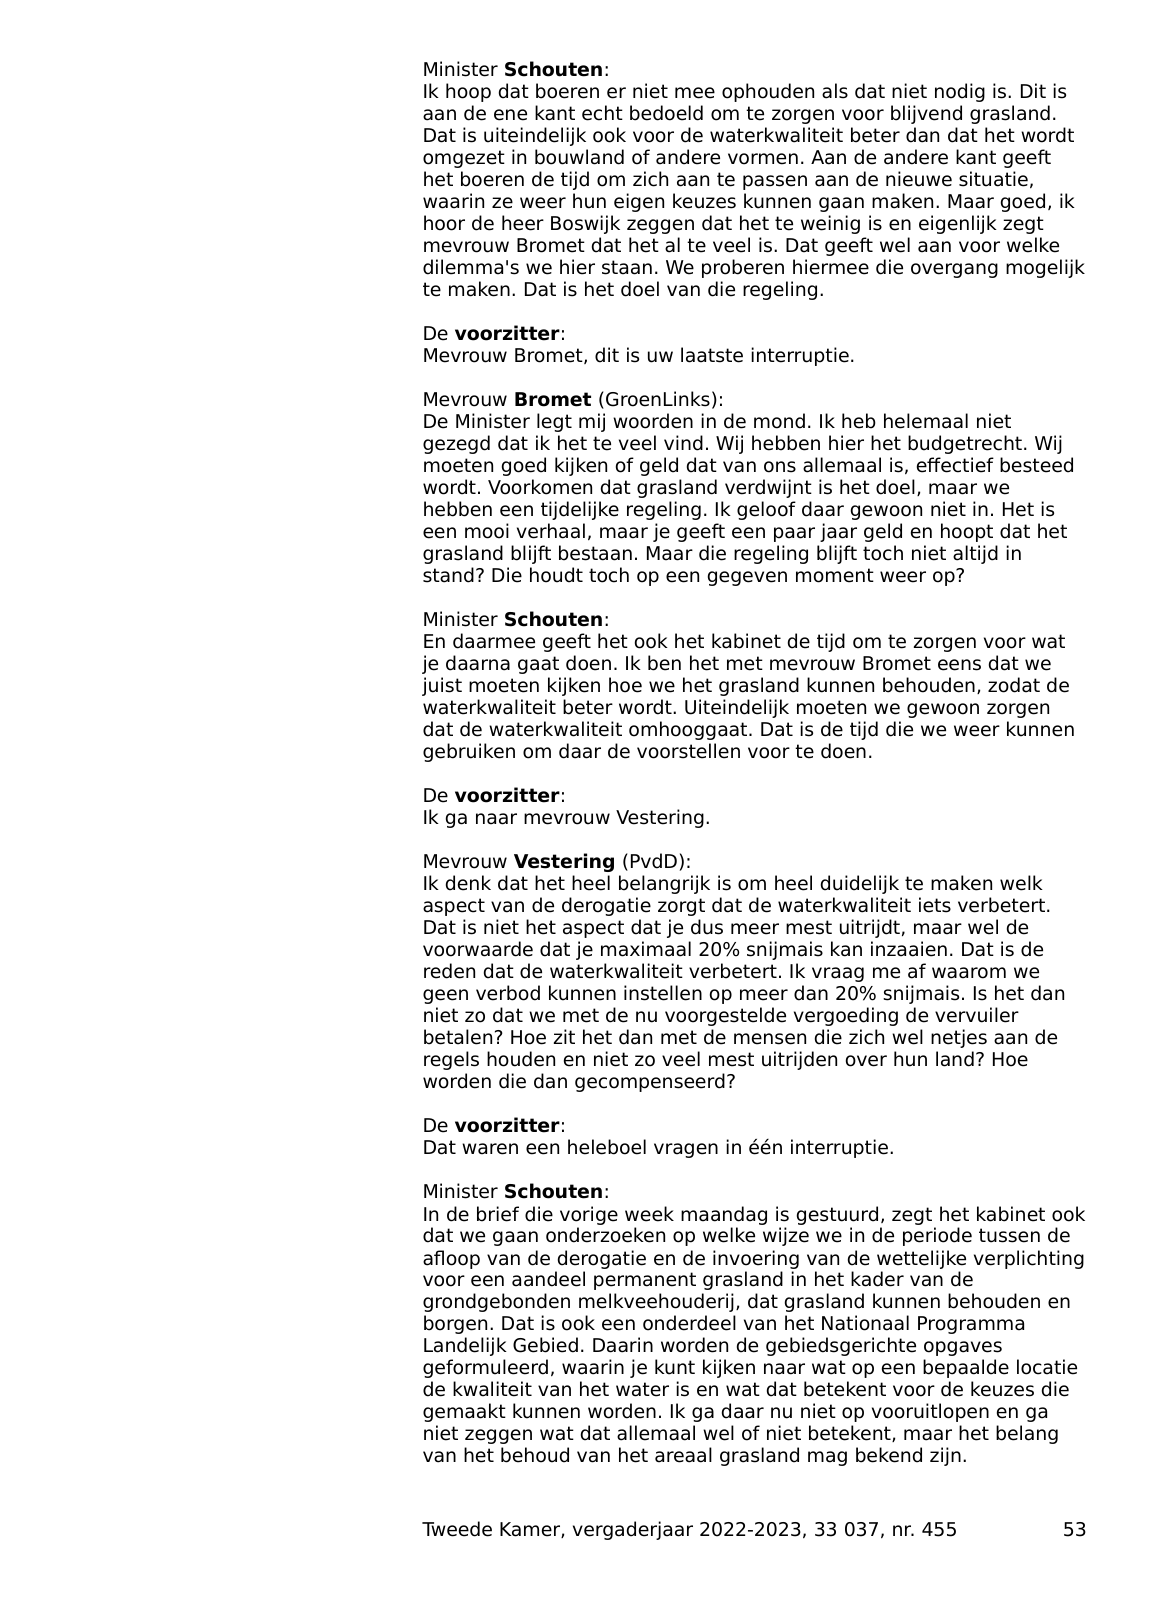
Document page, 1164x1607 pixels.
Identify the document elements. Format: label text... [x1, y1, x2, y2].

text Mevrouw Bromet (GroenLinks): [422, 389, 1087, 411]
text Ik hoop dat boeren er niet mee ophouden als dat niet nodig is. Dit is aan de ene kant echt bedoeld om te zorgen voor blijvend grasland. Dat is uiteindelijk ook voor de waterkwaliteit beter dan dat het wordt omgezet in bouwland of andere vormen. Aan de andere kant geeft het boeren de tijd om zich aan te passen aan de nieuwe situatie, waarin ze weer hun eigen keuzes kunnen gaan maken. Maar goed, ik hoor de heer Boswijk zeggen dat het te weinig is en eigenlijk zegt mevrouw Bromet dat het al te veel is. Dat geeft wel aan voor welke dilemma's we hier staan. We proberen hiermee die overgang mogelijk te maken. Dat is het doel van die regeling. [422, 81, 1087, 301]
text Ik denk dat het heel belangrijk is om heel duidelijk te maken welk aspect van de derogatie zorgt dat de waterkwaliteit iets verbetert. Dat is niet het aspect dat je dus meer mest uitrijdt, maar wel de voorwaarde dat je maximaal 20% snijmais kan inzaaien. Dat is de reden dat de waterkwaliteit verbetert. Ik vraag me af waarom we geen verbod kunnen instellen op meer dan 20% snijmais. Is het dan niet zo dat we met de nu voorgestelde vergoeding de vervuiler betalen? Hoe zit het dan met de mensen die zich wel netjes aan de regels houden en niet zo veel mest uitrijden over hun land? Hoe worden die dan gecompenseerd? [422, 873, 1087, 1093]
text De Minister legt mij woorden in de mond. Ik heb helemaal niet gezegd dat ik het te veel vind. Wij hebben hier het budgetrecht. Wij moeten goed kijken of geld dat van ons allemaal is, effectief besteed wordt. Voorkomen dat grasland verdwijnt is het doel, maar we hebben een tijdelijke regeling. Ik geloof daar gewoon niet in. Het is een mooi verhaal, maar je geeft een paar jaar geld en hoopt dat het grasland blijft bestaan. Maar die regeling blijft toch niet altijd in stand? Die houdt toch op een gegeven moment weer op? [422, 411, 1087, 587]
text Mevrouw Bromet, dit is uw laatste interruptie. [422, 345, 1087, 367]
text En daarmee geeft het ook het kabinet de tijd om te zorgen voor wat je daarna gaat doen. Ik ben het met mevrouw Bromet eens dat we juist moeten kijken hoe we het grasland kunnen behouden, zodat de waterkwaliteit beter wordt. Uiteindelijk moeten we gewoon zorgen dat de waterkwaliteit omhooggaat. Dat is de tijd die we weer kunnen gebruiken om daar de voorstellen voor te doen. [422, 631, 1087, 763]
text De voorzitter: [422, 785, 1087, 807]
text Minister Schouten: [422, 59, 1087, 81]
text In de brief die vorige week maandag is gestuurd, zegt het kabinet ook dat we gaan onderzoeken op welke wijze we in de periode tussen de afloop van de derogatie en de invoering van de wettelijke verplichting voor een aandeel permanent grasland in het kader van de grondgebonden melkveehouderij, dat grasland kunnen behouden en borgen. Dat is ook een onderdeel van het Nationaal Programma Landelijk Gebied. Daarin worden de gebiedsgerichte opgaves geformuleerd, waarin je kunt kijken naar wat op een bepaalde locatie de kwaliteit van het water is en wat dat betekent voor de keuzes die gemaakt kunnen worden. Ik ga daar nu niet op vooruitlopen en ga niet zeggen wat dat allemaal wel of niet betekent, maar het belang van het behoud van het areaal grasland mag bekend zijn. [422, 1203, 1087, 1467]
text Mevrouw Vestering (PvdD): [422, 851, 1087, 873]
text De voorzitter: [422, 323, 1087, 345]
text De voorzitter: [422, 1115, 1087, 1137]
text Ik ga naar mevrouw Vestering. [422, 807, 1087, 829]
text Minister Schouten: [422, 1181, 1087, 1203]
text Minister Schouten: [422, 609, 1087, 631]
text Dat waren een heleboel vragen in één interruptie. [422, 1137, 1087, 1159]
